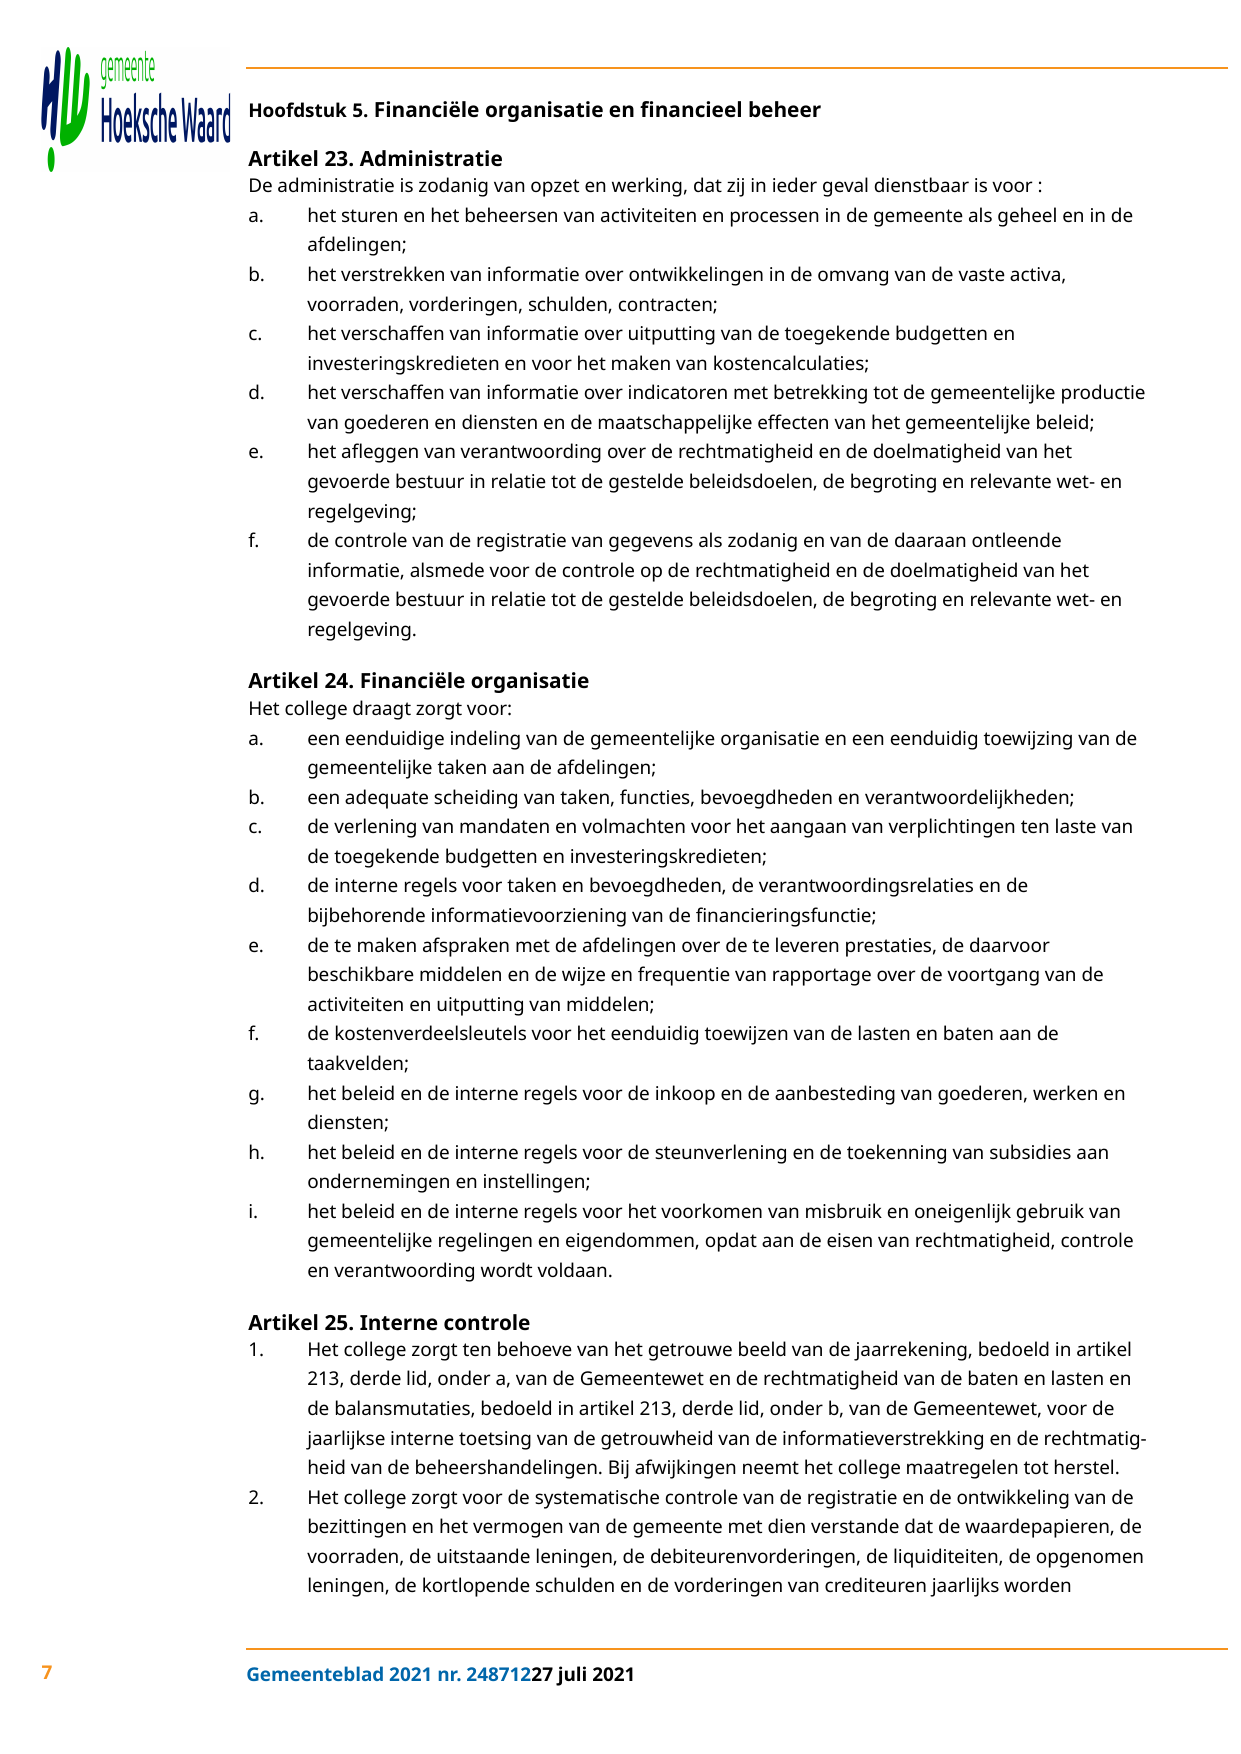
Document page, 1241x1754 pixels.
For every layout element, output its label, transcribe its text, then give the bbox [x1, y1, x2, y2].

text Het college draagt zorgt voor: [248, 695, 1152, 721]
list het verstrekken van informatie over ontwikkelingen in de omvang van de vaste activa, voorraden, vorderingen, schulden, contracten; [248, 261, 1152, 317]
list de controle van de registratie van gegevens als zodanig en van de daaraan ontleende informatie, alsmede voor de controle op de rechtmatigheid en de doelmatigheid van het gevoerde bestuur in relatie tot de gestelde beleidsdoelen, de begroting en relevante wet- en regelgeving. [248, 527, 1152, 642]
list het afleggen van verantwoording over de rechtmatigheid en de doelmatigheid van het gevoerde bestuur in relatie tot de gestelde beleidsdoelen, de begroting en relevante wet- en regelgeving; [248, 439, 1152, 524]
list een adequate scheiding van taken, functies, bevoegdheden en verantwoordelijkheden; [248, 784, 1152, 809]
list een eenduidige indeling van de gemeentelijke organisatie en een eenduidig toewijzing van de gemeentelijke taken aan de afdelingen; [248, 725, 1152, 780]
list het beleid en de interne regels voor de steunverlening en de toekenning van subsidies aan ondernemingen en instellingen; [248, 1139, 1152, 1194]
text De administratie is zodanig van opzet en werking, dat zij in ieder geval dienstbaar is voor : [248, 172, 1152, 198]
picture [41, 47, 231, 172]
list Het college zorgt ten behoeve van het getrouwe beeld van de jaarrekening, bedoeld in artikel 213, derde lid, onder a, van de Gemeentewet en de rechtmatigheid van de baten en lasten en de balansmutaties, bedoeld in artikel 213, derde lid, onder b, van de Gemeentewet, voor de jaarlijkse interne toetsing van de getrouwheid van de informatieverstrekking en de rechtmatig- heid van de beheershandelingen. Bij afwijkingen neemt het college maatregelen tot herstel. [248, 1336, 1152, 1480]
text Artikel 24. Financiële organisatie [248, 667, 1152, 695]
list de te maken afspraken met de afdelingen over de te leveren prestaties, de daarvoor beschikbare middelen en de wijze en frequentie van rapportage over de voortgang van de activiteiten en uitputting van middelen; [248, 932, 1152, 1017]
text Hoofdstuk 5. Financiële organisatie en financieel beheer [248, 95, 1152, 123]
list de kostenverdeelsleutels voor het eenduidig toewijzen van de lasten en baten aan de taakvelden; [248, 1021, 1152, 1076]
list het verschaffen van informatie over indicatoren met betrekking tot de gemeentelijke productie van goederen en diensten en de maatschappelijke effecten van het gemeentelijke beleid; [248, 379, 1152, 435]
list het beleid en de interne regels voor het voorkomen van misbruik en oneigenlijk gebruik van gemeentelijke regelingen en eigendommen, opdat aan de eisen van rechtmatigheid, controle en verantwoording wordt voldaan. [248, 1198, 1152, 1283]
list Het college zorgt voor de systematische controle van de registratie en de ontwikkeling van de bezittingen en het vermogen van de gemeente met dien verstande dat de waardepapieren, de voorraden, de uitstaande leningen, de debiteurenvorderingen, de liquiditeiten, de opgenomen leningen, de kortlopende schulden en de vorderingen van crediteuren jaarlijks worden [248, 1484, 1152, 1598]
text Artikel 25. Interne controle [248, 1308, 1152, 1336]
list het beleid en de interne regels voor de inkoop en de aanbesteding van goederen, werken en diensten; [248, 1080, 1152, 1135]
text Artikel 23. Administratie [248, 144, 1152, 172]
list de verlening van mandaten en volmachten voor het aangaan van verplichtingen ten laste van de toegekende budgetten en investeringskredieten; [248, 813, 1152, 869]
list het sturen en het beheersen van activiteiten en processen in de gemeente als geheel en in de afdelingen; [248, 202, 1152, 257]
list het verschaffen van informatie over uitputting van de toegekende budgetten en investeringskredieten en voor het maken van kostencalculaties; [248, 320, 1152, 376]
list de interne regels voor taken en bevoegdheden, de verantwoordingsrelaties en de bijbehorende informatievoorziening van de financieringsfunctie; [248, 873, 1152, 928]
